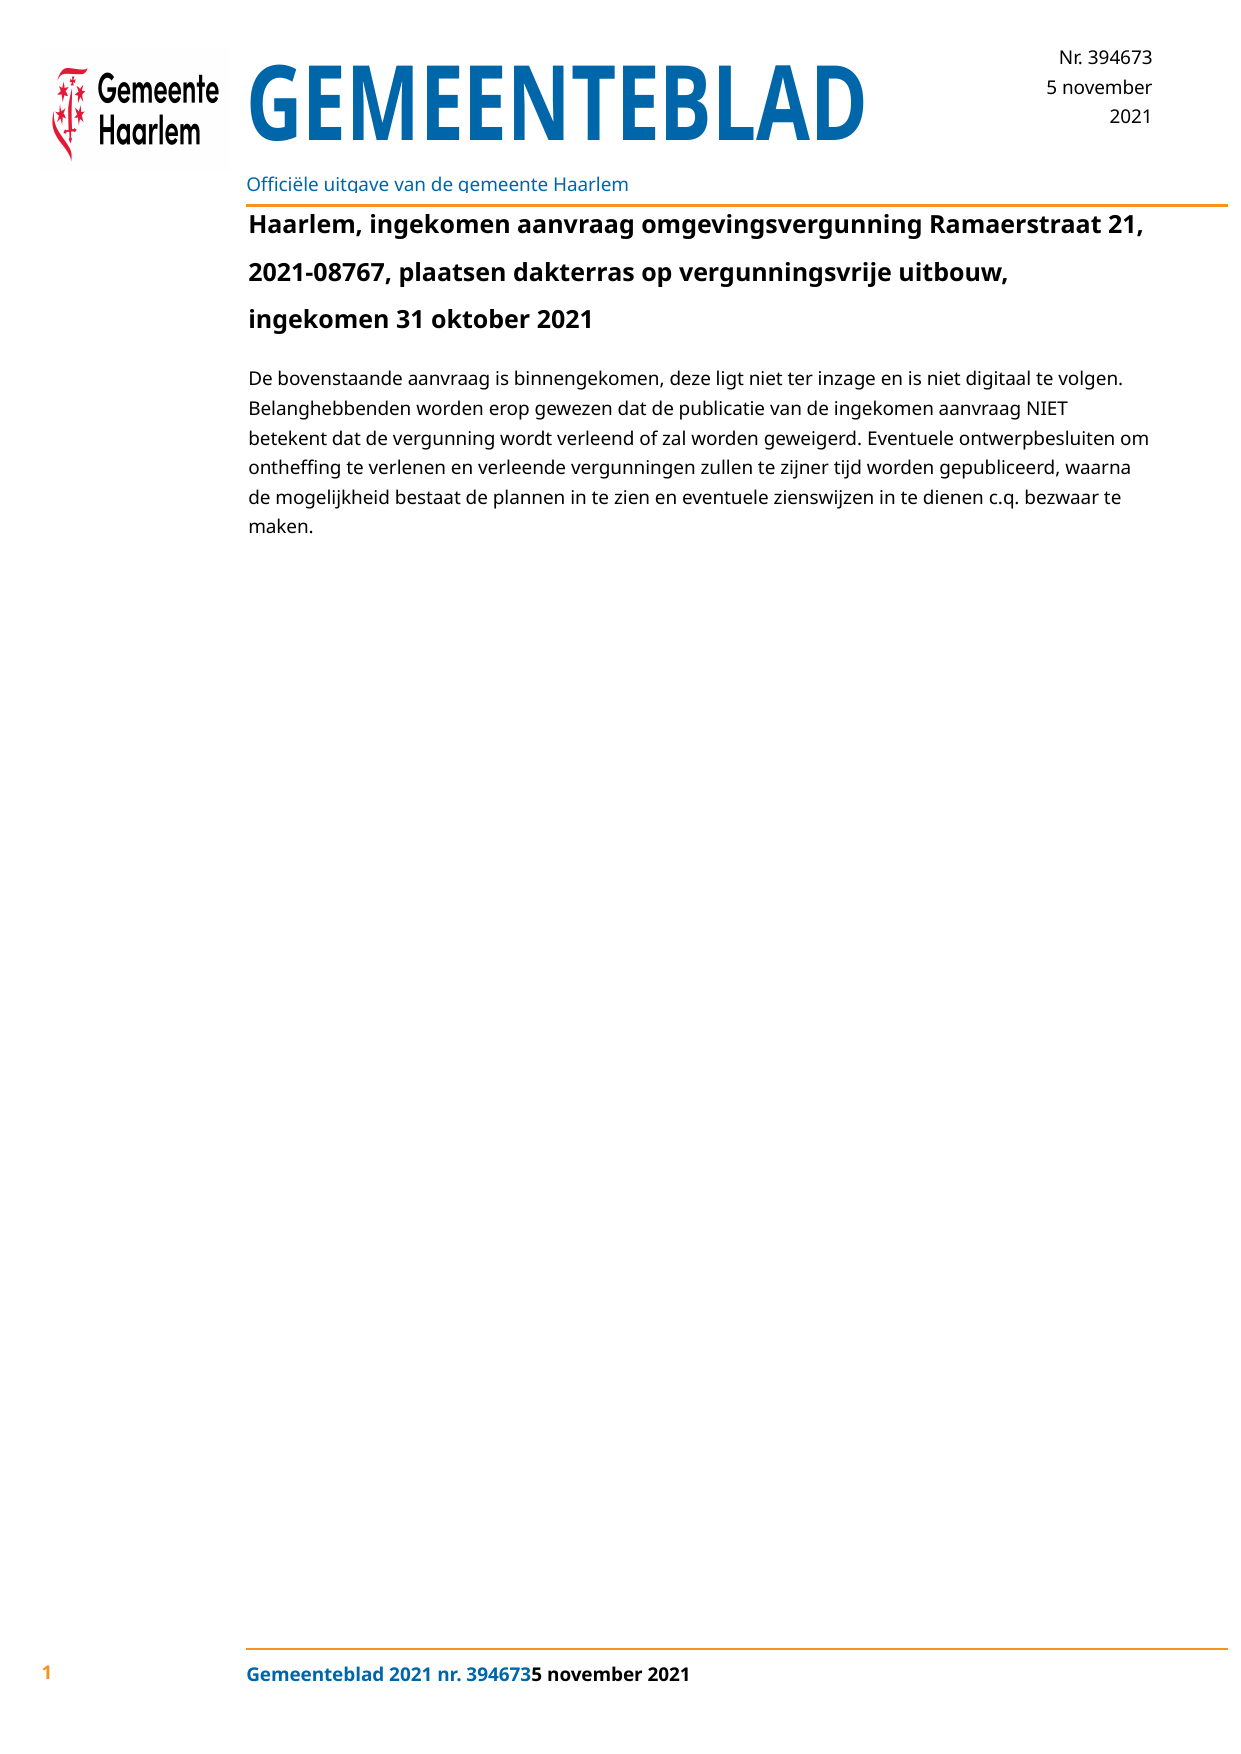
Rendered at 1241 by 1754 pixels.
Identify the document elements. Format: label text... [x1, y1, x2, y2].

picture [41, 47, 231, 172]
text Haarlem, ingekomen aanvraag omgevingsvergunning Ramaerstraat 21, 2021-08767, plaatsen dakterras op vergunningsvrije uitbouw, ingekomen 31 oktober 2021 [248, 207, 1152, 336]
text De bovenstaande aanvraag is binnengekomen, deze ligt niet ter inzage en is niet digitaal te volgen. Belanghebbenden worden erop gewezen dat de publicatie van de ingekomen aanvraag NIET betekent dat de vergunning wordt verleend of zal worden geweigerd. Eventuele ontwerpbesluiten om ontheffing te verlenen en verleende vergunningen zullen te zijner tijd worden gepubliceerd, waarna de mogelijkheid bestaat de plannen in te zien en eventuele zienswijzen in te dienen c.q. bezwaar te maken. [248, 366, 1152, 539]
